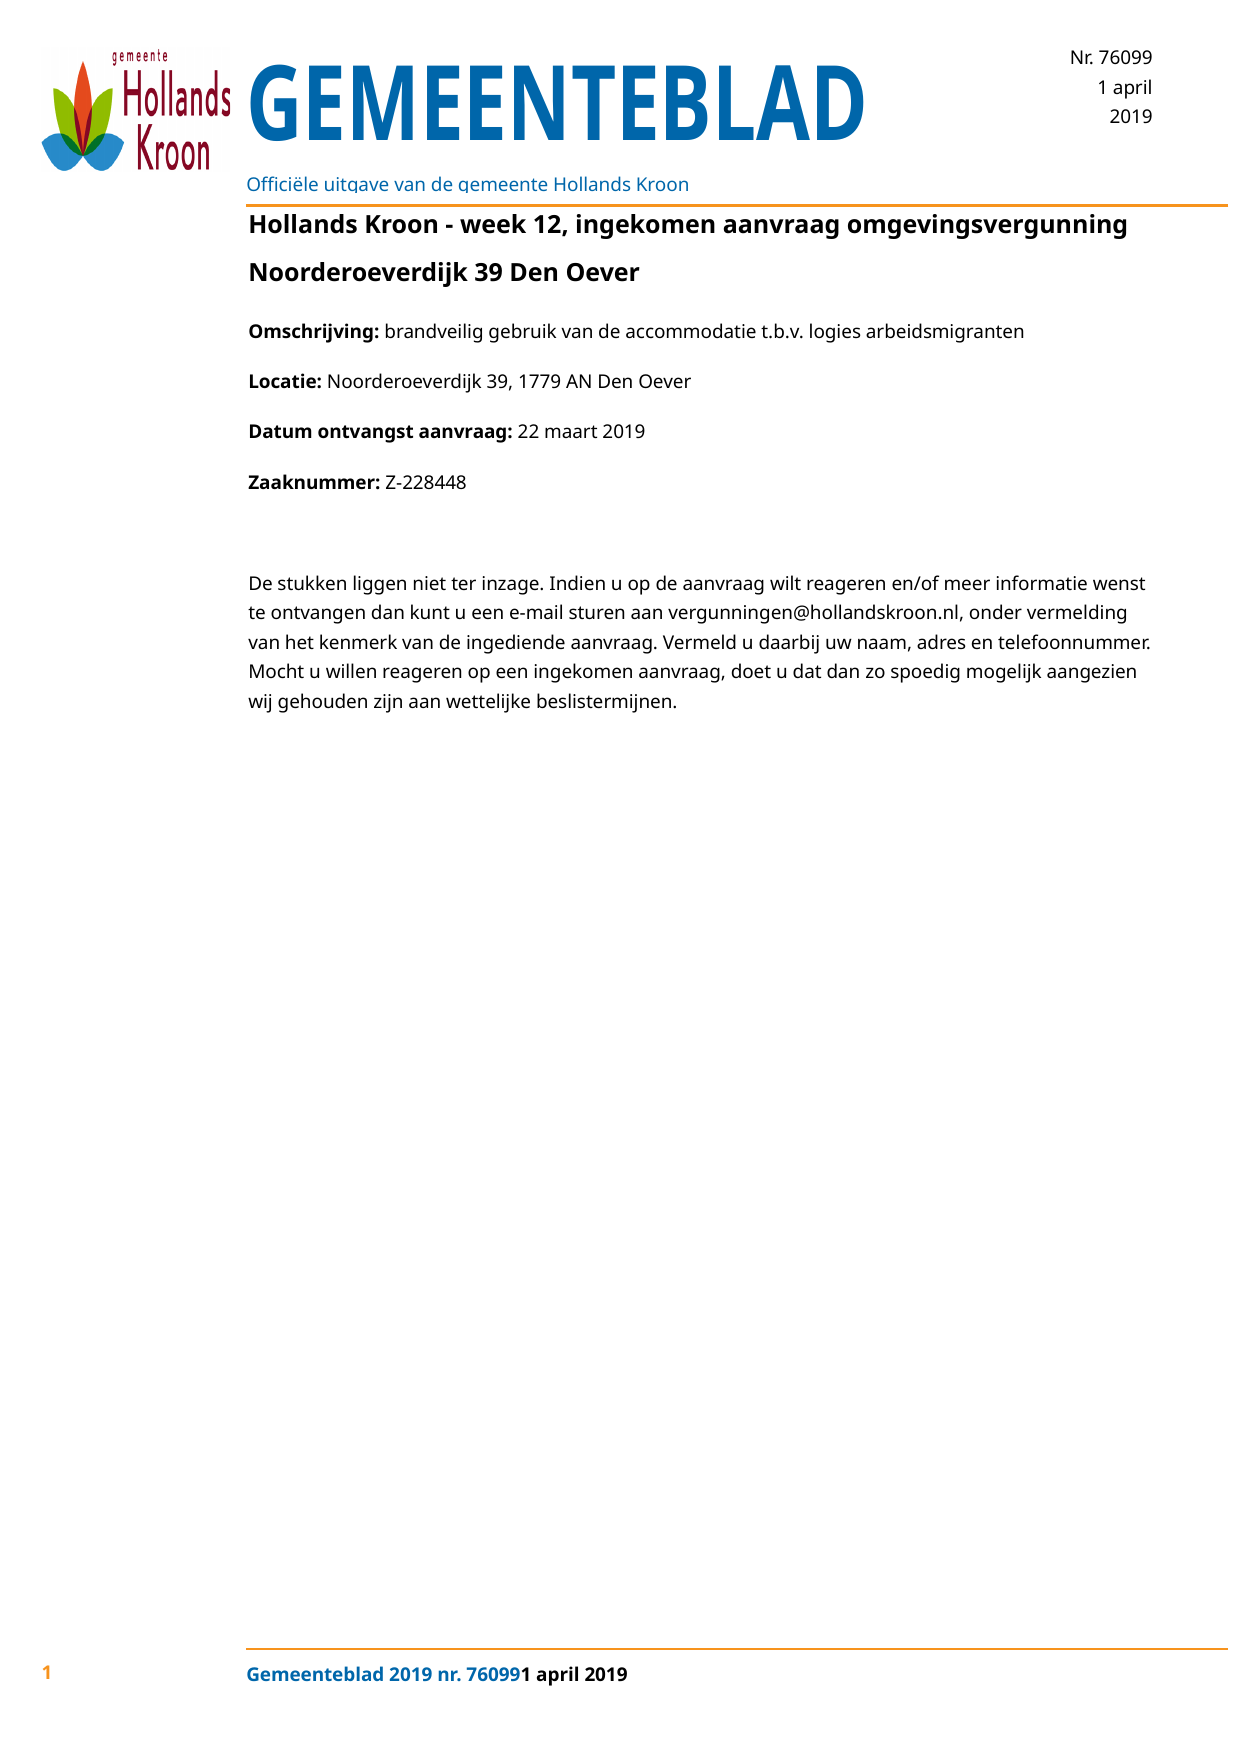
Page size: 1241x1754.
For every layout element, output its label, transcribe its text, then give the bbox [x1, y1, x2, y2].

text Zaaknummer: Z-228448 [248, 469, 1152, 495]
text De stukken liggen niet ter inzage. Indien u op de aanvraag wilt reageren en/of meer informatie wenst te ontvangen dan kunt u een e-mail sturen aan vergunningen@hollandskroon.nl, onder vermelding van het kenmerk van de ingediende aanvraag. Vermeld u daarbij uw naam, adres en telefoonnummer. Mocht u willen reageren op een ingekomen aanvraag, doet u dat dan zo spoedig mogelijk aangezien wij gehouden zijn aan wettelijke beslistermijnen. [248, 570, 1152, 714]
text Hollands Kroon - week 12, ingekomen aanvraag omgevingsvergunning Noorderoeverdijk 39 Den Oever [248, 207, 1152, 288]
picture [41, 47, 231, 172]
text Datum ontvangst aanvraag: 22 maart 2019 [248, 419, 1152, 444]
text Omschrijving: brandveilig gebruik van de accommodatie t.b.v. logies arbeidsmigranten [248, 318, 1152, 344]
text Locatie: Noorderoeverdijk 39, 1779 AN Den Oever [248, 368, 1152, 394]
